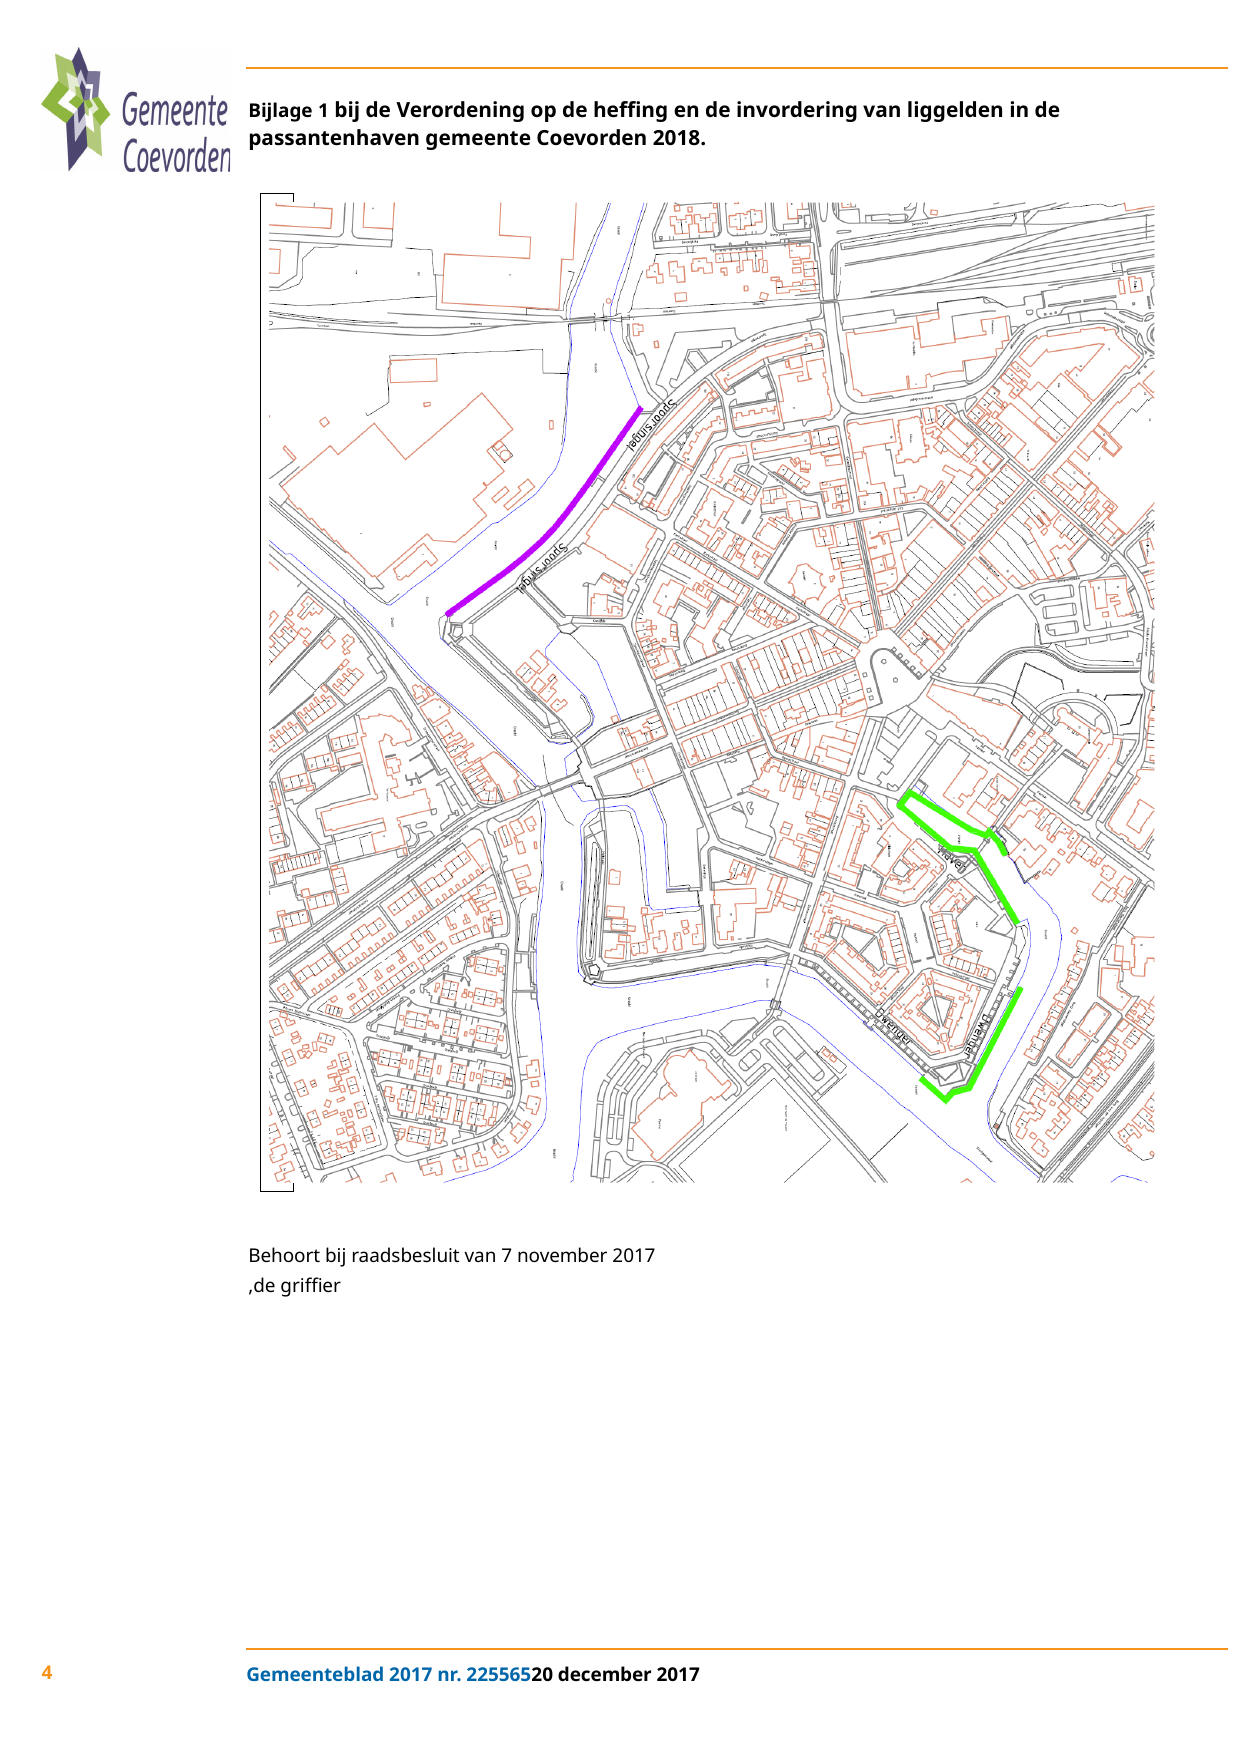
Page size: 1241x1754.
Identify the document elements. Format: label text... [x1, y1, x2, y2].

text ,de griffier [248, 1272, 1152, 1298]
text Behoort bij raadsbesluit van 7 november 2017 [248, 1242, 1152, 1268]
picture [41, 47, 231, 172]
picture [268, 202, 1155, 1183]
text Bijlage 1 bij de Verordening op de heffing en de invordering van liggelden in de passantenhaven gemeente Coevorden 2018. [248, 95, 1152, 152]
